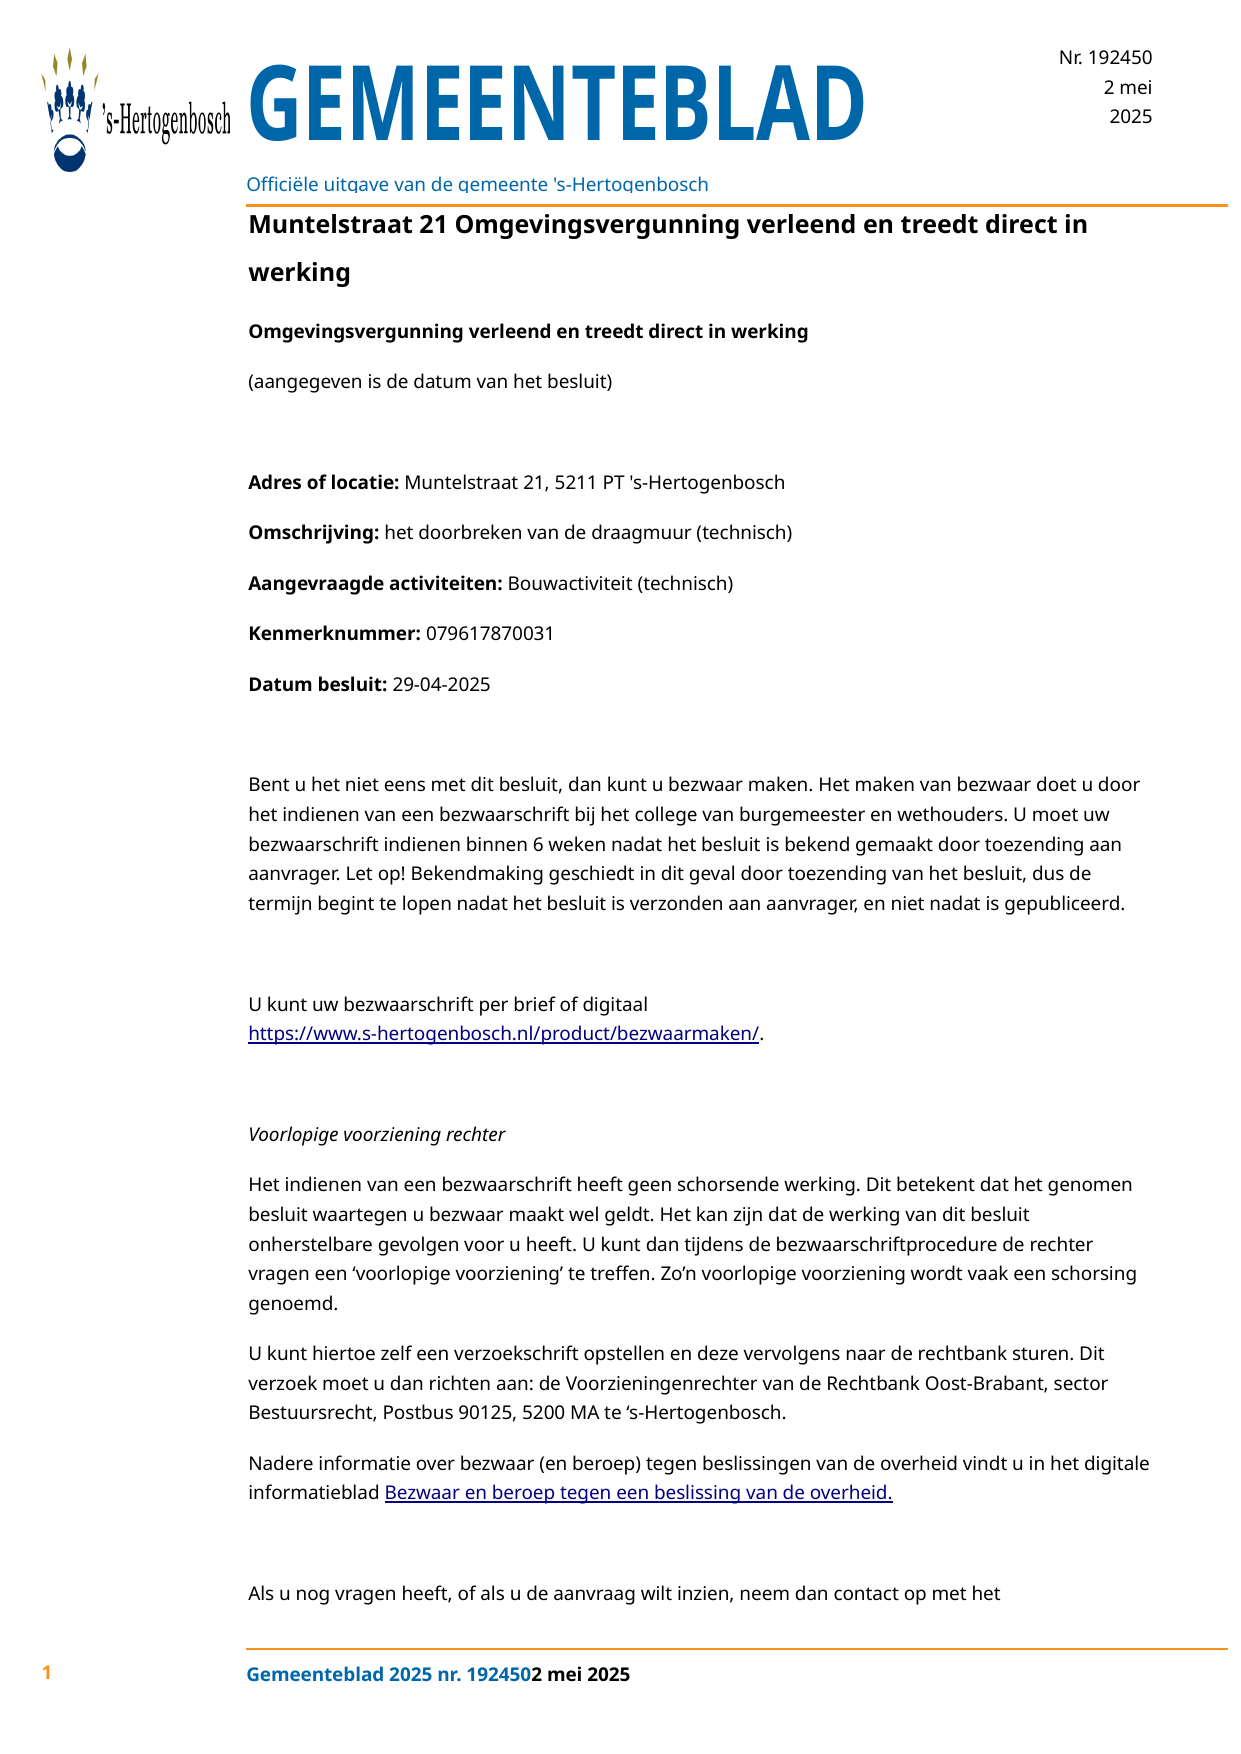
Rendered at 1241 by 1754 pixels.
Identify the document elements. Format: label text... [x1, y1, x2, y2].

text Als u nog vragen heeft, of als u de aanvraag wilt inzien, neem dan contact op met het [248, 1580, 1152, 1606]
text Nadere informatie over bezwaar (en beroep) tegen beslissingen van de overheid vindt u in het digitale informatieblad Bezwaar en beroep tegen een beslissing van de overheid. [248, 1450, 1152, 1505]
text U kunt hiertoe zelf een verzoekschrift opstellen en deze vervolgens naar de rechtbank sturen. Dit verzoek moet u dan richten aan: de Voorzieningenrechter van de Rechtbank Oost-Brabant, sector Bestuursrecht, Postbus 90125, 5200 MA te ‘s-Hertogenbosch. [248, 1340, 1152, 1425]
text Voorlopige voorziening rechter [248, 1121, 1152, 1147]
text U kunt uw bezwaarschrift per brief of digitaal https://www.s-hertogenbosch.nl/product/bezwaarmaken/. [248, 991, 1152, 1046]
text (aangegeven is de datum van het besluit) [248, 368, 1152, 394]
text Datum besluit: 29-04-2025 [248, 671, 1152, 697]
text Adres of locatie: Muntelstraat 21, 5211 PT 's-Hertogenbosch [248, 469, 1152, 495]
text Omgevingsvergunning verleend en treedt direct in werking [248, 318, 1152, 344]
text Bent u het niet eens met dit besluit, dan kunt u bezwaar maken. Het maken van bezwaar doet u door het indienen van een bezwaarschrift bij het college van burgemeester en wethouders. U moet uw bezwaarschrift indienen binnen 6 weken nadat het besluit is bekend gemaakt door toezending aan aanvrager. Let op! Bekendmaking geschiedt in dit geval door toezending van het besluit, dus de termijn begint te lopen nadat het besluit is verzonden aan aanvrager, en niet nadat is gepubliceerd. [248, 772, 1152, 916]
text Muntelstraat 21 Omgevingsvergunning verleend en treedt direct in werking [248, 207, 1152, 288]
text Het indienen van een bezwaarschrift heeft geen schorsende werking. Dit betekent dat het genomen besluit waartegen u bezwaar maakt wel geldt. Het kan zijn dat de werking van dit besluit onherstelbare gevolgen voor u heeft. U kunt dan tijdens de bezwaarschriftprocedure de rechter vragen een ‘voorlopige voorziening’ te treffen. Zo’n voorlopige voorziening wordt vaak een schorsing genoemd. [248, 1172, 1152, 1316]
text Omschrijving: het doorbreken van de draagmuur (technisch) [248, 519, 1152, 545]
picture [41, 47, 231, 172]
text Kenmerknummer: 079617870031 [248, 620, 1152, 646]
text Aangevraagde activiteiten: Bouwactiviteit (technisch) [248, 570, 1152, 596]
